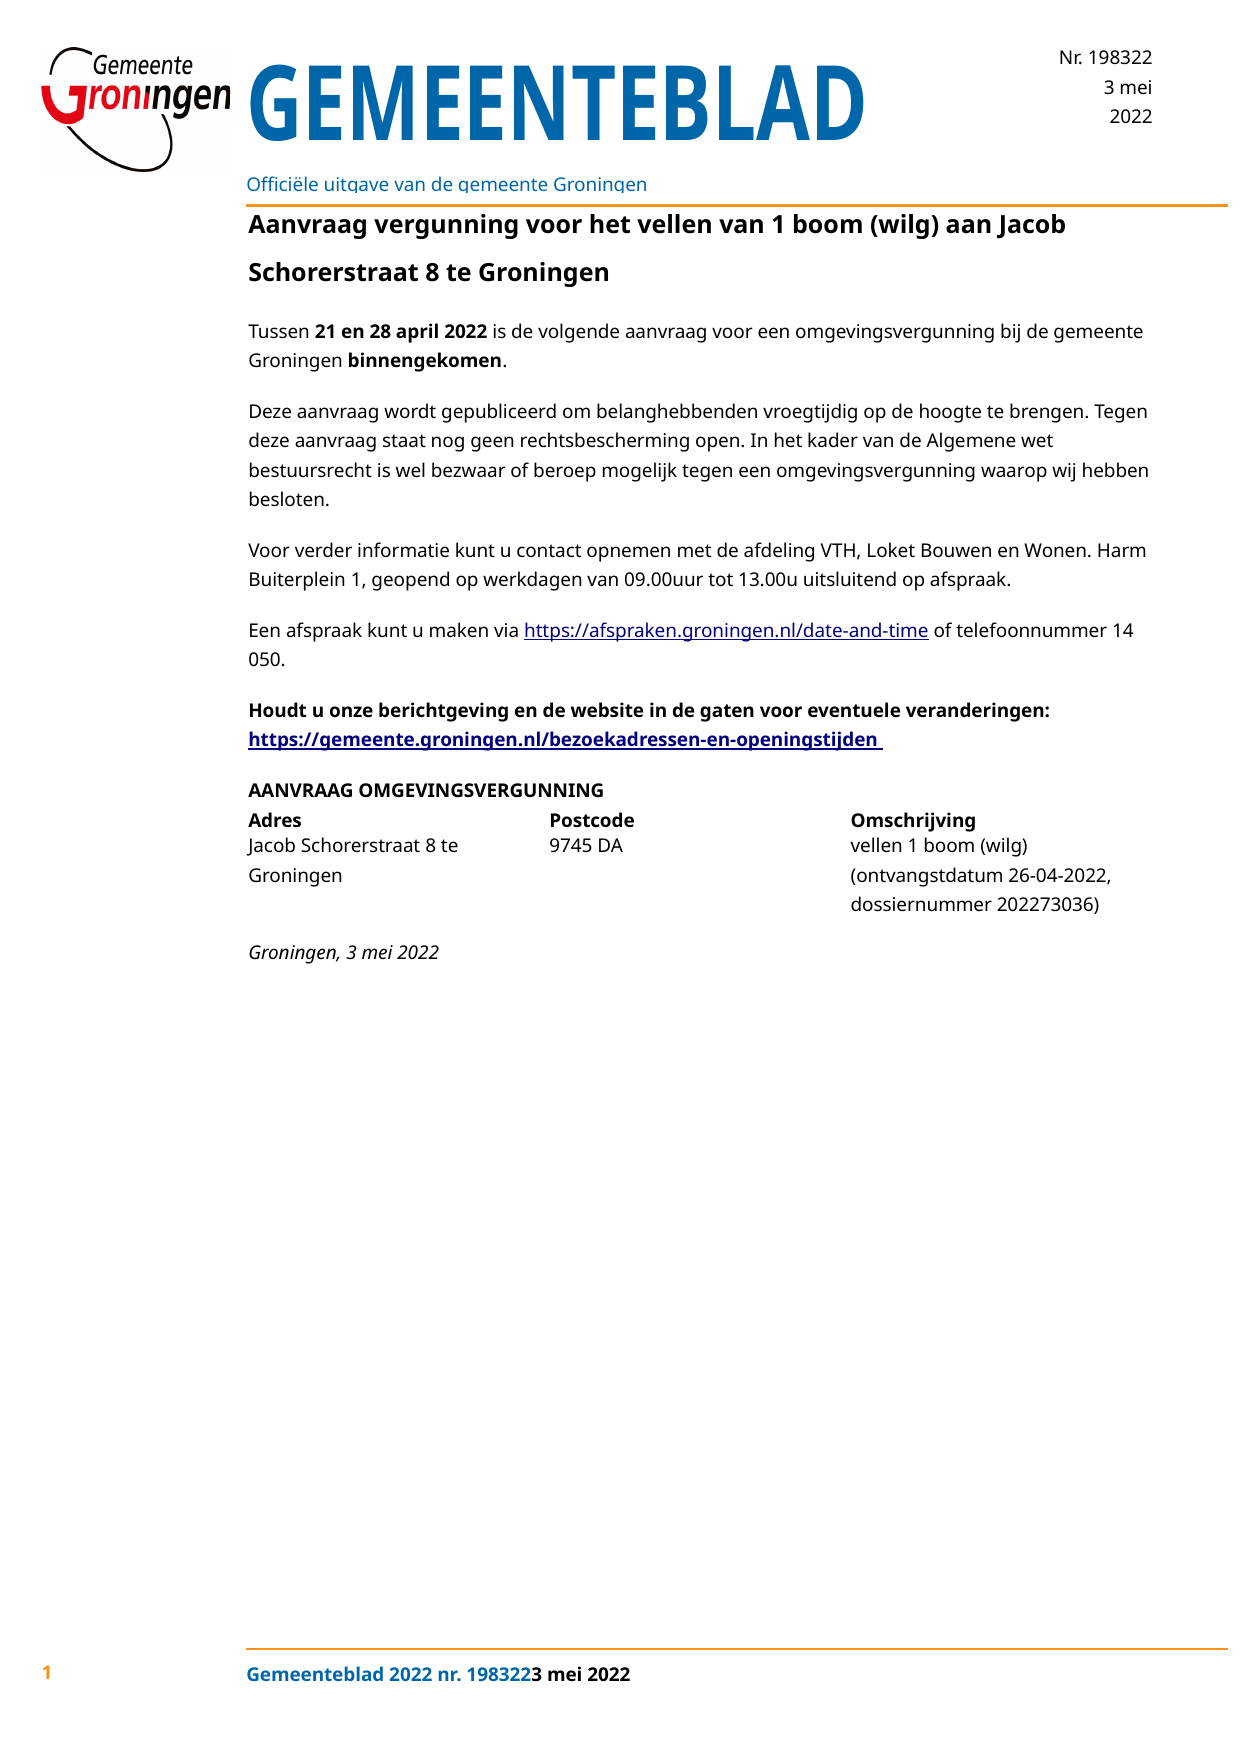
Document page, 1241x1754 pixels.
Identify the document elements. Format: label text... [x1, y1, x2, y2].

text Groningen, 3 mei 2022 [248, 939, 1152, 964]
table_header Adres [248, 807, 549, 832]
table_header Postcode [549, 807, 850, 832]
table_cell Jacob Schorerstraat 8 te Groningen [248, 833, 549, 917]
text Deze aanvraag wordt gepubliceerd om belanghebbenden vroegtijdig op de hoogte te brengen. Tegen deze aanvraag staat nog geen rechtsbescherming open. In het kader van de Algemene wet bestuursrecht is wel bezwaar of beroep mogelijk tegen een omgevingsvergunning waarop wij hebben besloten. [248, 398, 1152, 512]
text Tussen 21 en 28 april 2022 is de volgende aanvraag voor een omgevingsvergunning bij de gemeente Groningen binnengekomen. [248, 318, 1152, 373]
table_cell vellen 1 boom (wilg) (ontvangstdatum 26-04-2022, dossiernummer 202273036) [850, 833, 1152, 917]
table_cell 9745 DA [549, 833, 850, 917]
table_header Omschrijving [850, 807, 1152, 832]
text Houdt u onze berichtgeving en de website in de gaten voor eventuele veranderingen: https://gemeente.groningen.nl/bezoekadressen-en-openingstijden [248, 697, 1152, 752]
text Aanvraag vergunning voor het vellen van 1 boom (wilg) aan Jacob Schorerstraat 8 te Groningen [248, 207, 1152, 288]
picture [41, 47, 231, 172]
text AANVRAAG OMGEVINGSVERGUNNING [248, 777, 1152, 803]
text Een afspraak kunt u maken via https://afspraken.groningen.nl/date-and-time of telefoonnummer 14 050. [248, 617, 1152, 672]
text Voor verder informatie kunt u contact opnemen met de afdeling VTH, Loket Bouwen en Wonen. Harm Buiterplein 1, geopend op werkdagen van 09.00uur tot 13.00u uitsluitend op afspraak. [248, 537, 1152, 592]
